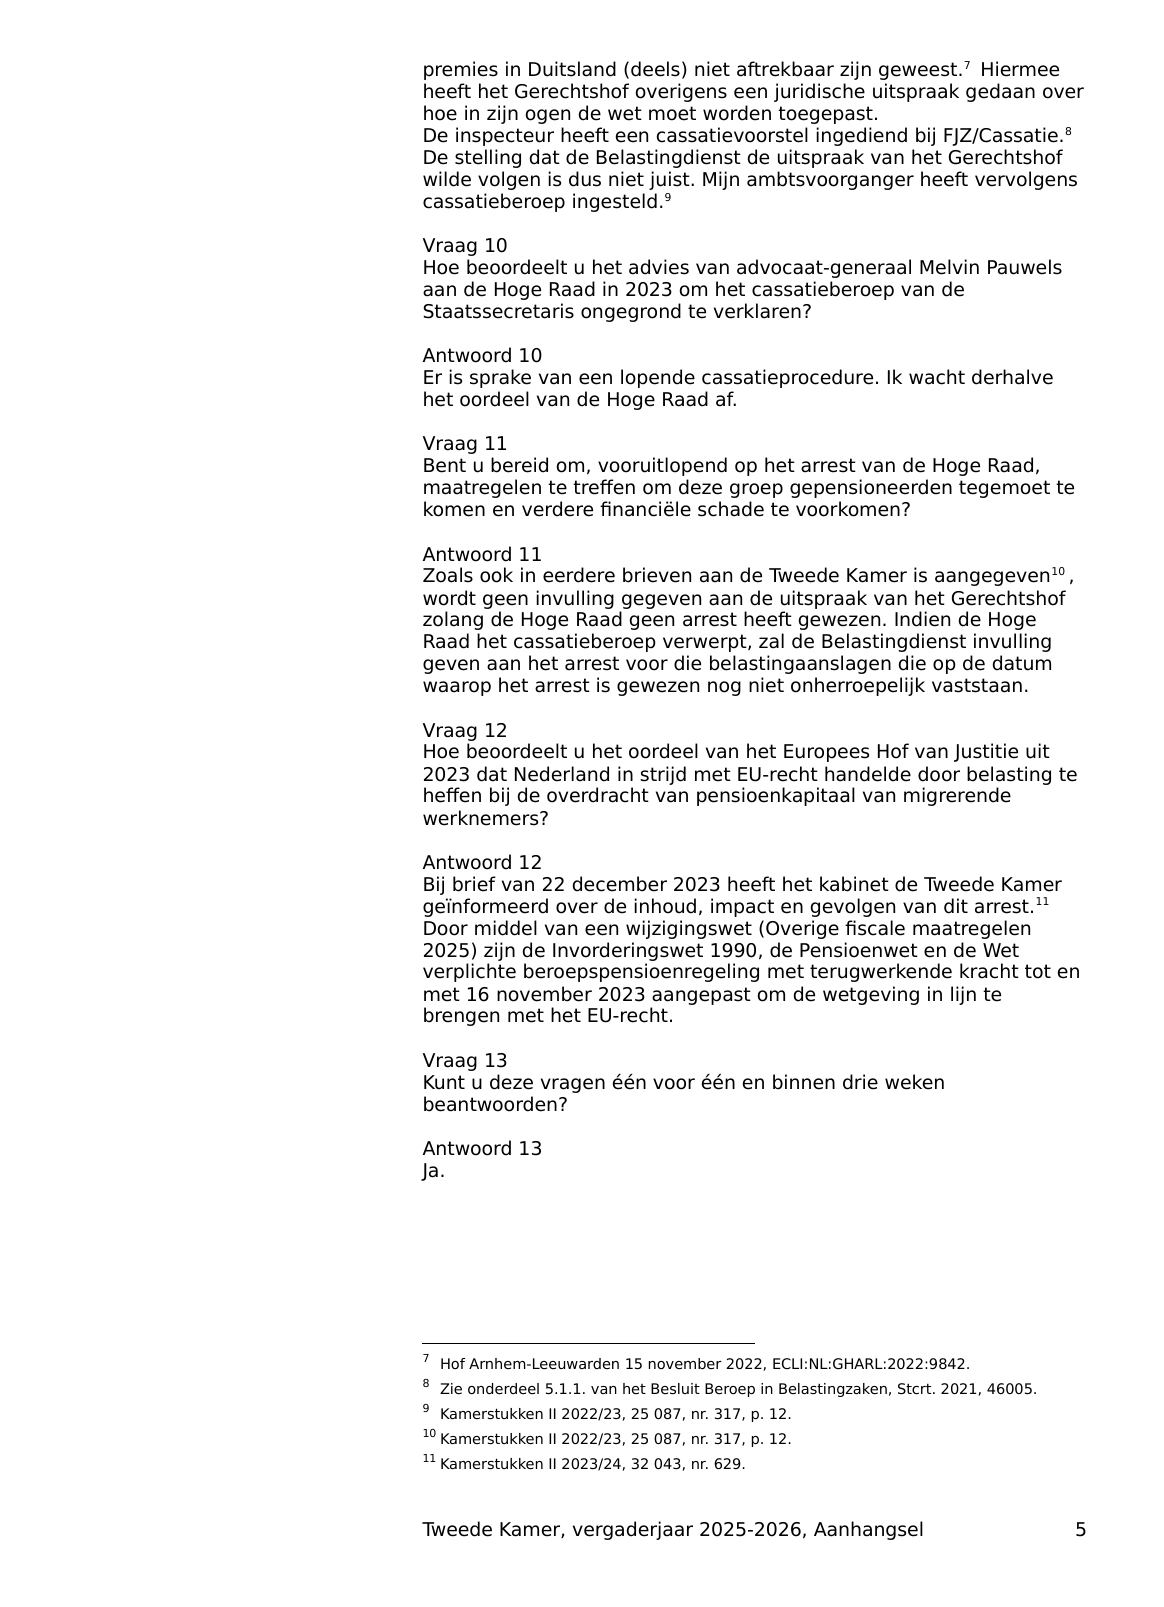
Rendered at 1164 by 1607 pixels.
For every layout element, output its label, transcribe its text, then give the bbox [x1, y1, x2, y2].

text Antwoord 10 [422, 345, 1087, 367]
text Kamerstukken II 2022/23, 25 087, nr. 317, p. 12. [422, 1427, 1087, 1449]
text Kunt u deze vragen één voor één en binnen drie weken beantwoorden? [422, 1072, 1087, 1116]
text Bent u bereid om, vooruitlopend op het arrest van de Hoge Raad, maatregelen te treffen om deze groep gepensioneerden tegemoet te komen en verdere financiële schade te voorkomen? [422, 455, 1087, 521]
text premies in Duitsland (deels) niet aftrekbaar zijn geweest. Hiermee heeft het Gerechtshof overigens een juridische uitspraak gedaan over hoe in zijn ogen de wet moet worden toegepast. [422, 59, 1087, 125]
text Antwoord 12 [422, 852, 1087, 873]
text Bij brief van 22 december 2023 heeft het kabinet de Tweede Kamer geïnformeerd over de inhoud, impact en gevolgen van dit arrest. Door middel van een wijzigingswet (Overige fiscale maatregelen 2025) zijn de Invorderingswet 1990, de Pensioenwet en de Wet verplichte beroepspensioenregeling met terugwerkende kracht tot en met 16 november 2023 aangepast om de wetgeving in lijn te brengen met het EU-recht. [422, 873, 1087, 1027]
text Er is sprake van een lopende cassatieprocedure. Ik wacht derhalve het oordeel van de Hoge Raad af. [422, 367, 1087, 411]
text Vraag 10 [422, 235, 1087, 257]
text Vraag 11 [422, 433, 1087, 455]
text Vraag 12 [422, 719, 1087, 741]
text Hoe beoordeelt u het oordeel van het Europees Hof van Justitie uit 2023 dat Nederland in strijd met EU-recht handelde door belasting te heffen bij de overdracht van pensioenkapitaal van migrerende werknemers? [422, 741, 1087, 829]
text Ja. [422, 1160, 1087, 1182]
text Antwoord 13 [422, 1138, 1087, 1160]
text Vraag 13 [422, 1049, 1087, 1072]
text Hoe beoordeelt u het advies van advocaat-generaal Melvin Pauwels aan de Hoge Raad in 2023 om het cassatieberoep van de Staatssecretaris ongegrond te verklaren? [422, 257, 1087, 323]
text Kamerstukken II 2023/24, 32 043, nr. 629. [422, 1452, 1087, 1474]
text Zoals ook in eerdere brieven aan de Tweede Kamer is aangegeven, wordt geen invulling gegeven aan de uitspraak van het Gerechtshof zolang de Hoge Raad geen arrest heeft gewezen. Indien de Hoge Raad het cassatieberoep verwerpt, zal de Belastingdienst invulling geven aan het arrest voor die belastingaanslagen die op de datum waarop het arrest is gewezen nog niet onherroepelijk vaststaan. [422, 565, 1087, 697]
text De inspecteur heeft een cassatievoorstel ingediend bij FJZ/Cassatie. De stelling dat de Belastingdienst de uitspraak van het Gerechtshof wilde volgen is dus niet juist. Mijn ambtsvoorganger heeft vervolgens cassatieberoep ingesteld. [422, 125, 1087, 213]
text Hof Arnhem-Leeuwarden 15 november 2022, ECLI:NL:GHARL:2022:9842. [422, 1352, 1087, 1374]
text Antwoord 11 [422, 543, 1087, 565]
text Zie onderdeel 5.1.1. van het Besluit Beroep in Belastingzaken, Stcrt. 2021, 46005. [422, 1377, 1087, 1399]
text Kamerstukken II 2022/23, 25 087, nr. 317, p. 12. [422, 1402, 1087, 1424]
